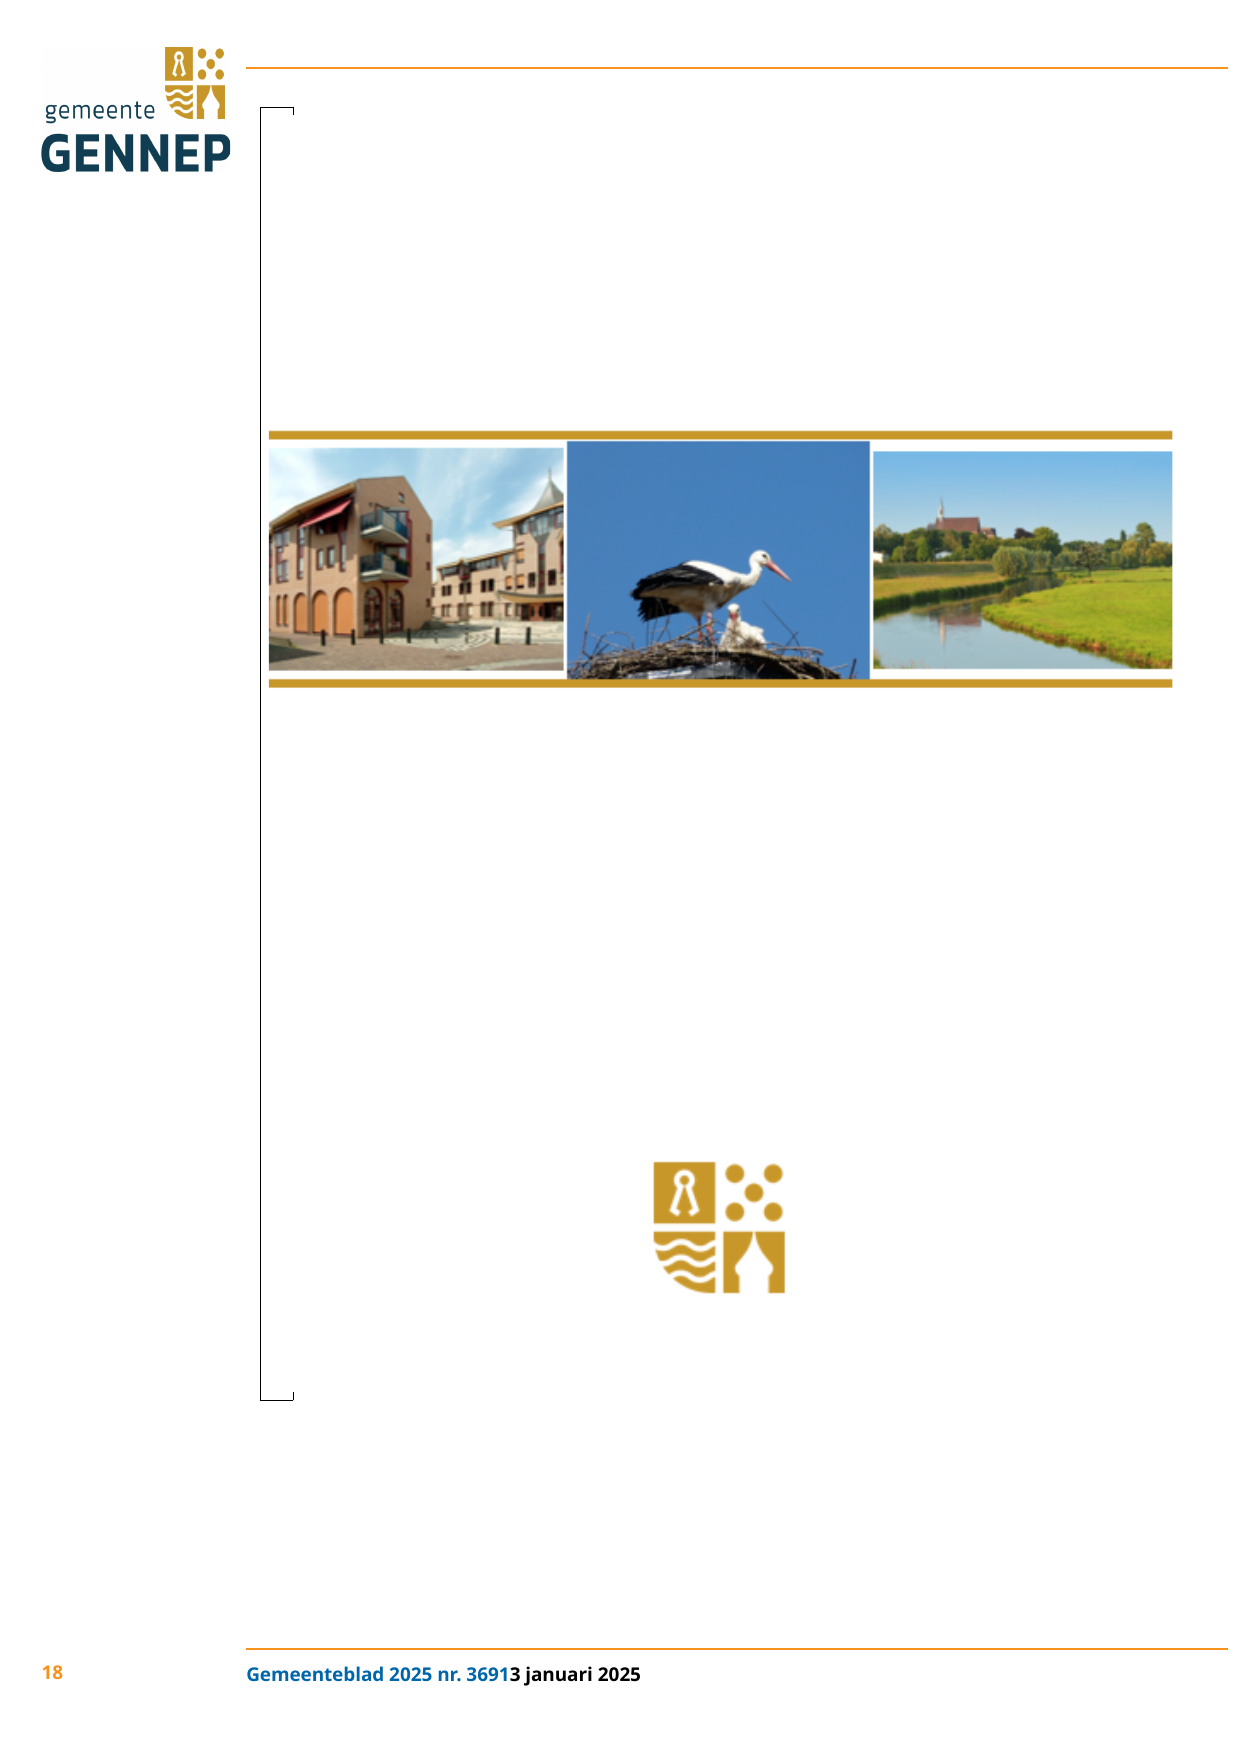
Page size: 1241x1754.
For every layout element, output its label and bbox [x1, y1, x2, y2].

picture [268, 115, 1173, 1392]
picture [41, 47, 231, 172]
